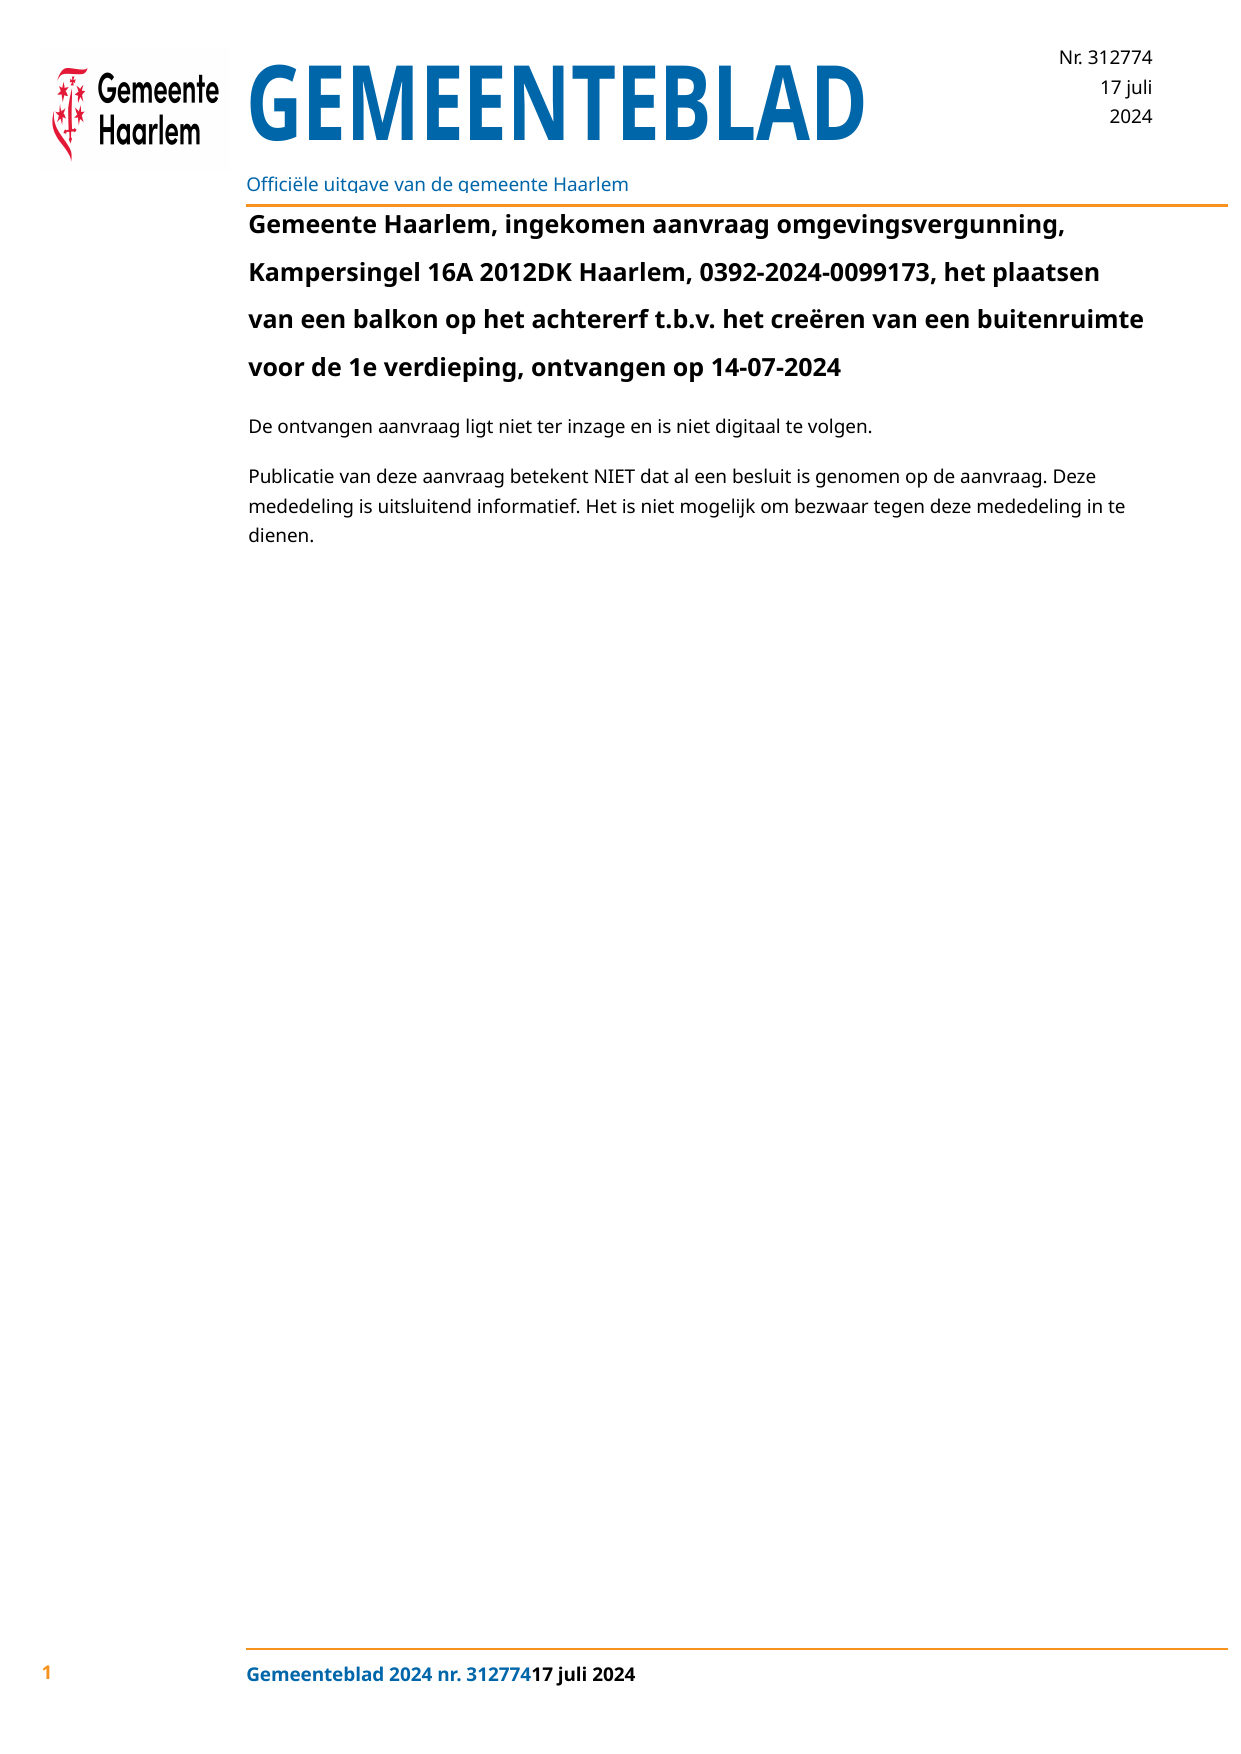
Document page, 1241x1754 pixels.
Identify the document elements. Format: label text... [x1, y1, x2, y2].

text Gemeente Haarlem, ingekomen aanvraag omgevingsvergunning, Kampersingel 16A 2012DK Haarlem, 0392-2024-0099173, het plaatsen van een balkon op het achtererf t.b.v. het creëren van een buitenruimte voor de 1e verdieping, ontvangen op 14-07-2024 [248, 207, 1152, 384]
text De ontvangen aanvraag ligt niet ter inzage en is niet digitaal te volgen. [248, 413, 1152, 439]
picture [41, 47, 231, 172]
text Publicatie van deze aanvraag betekent NIET dat al een besluit is genomen op de aanvraag. Deze mededeling is uitsluitend informatief. Het is niet mogelijk om bezwaar tegen deze mededeling in te dienen. [248, 463, 1152, 548]
